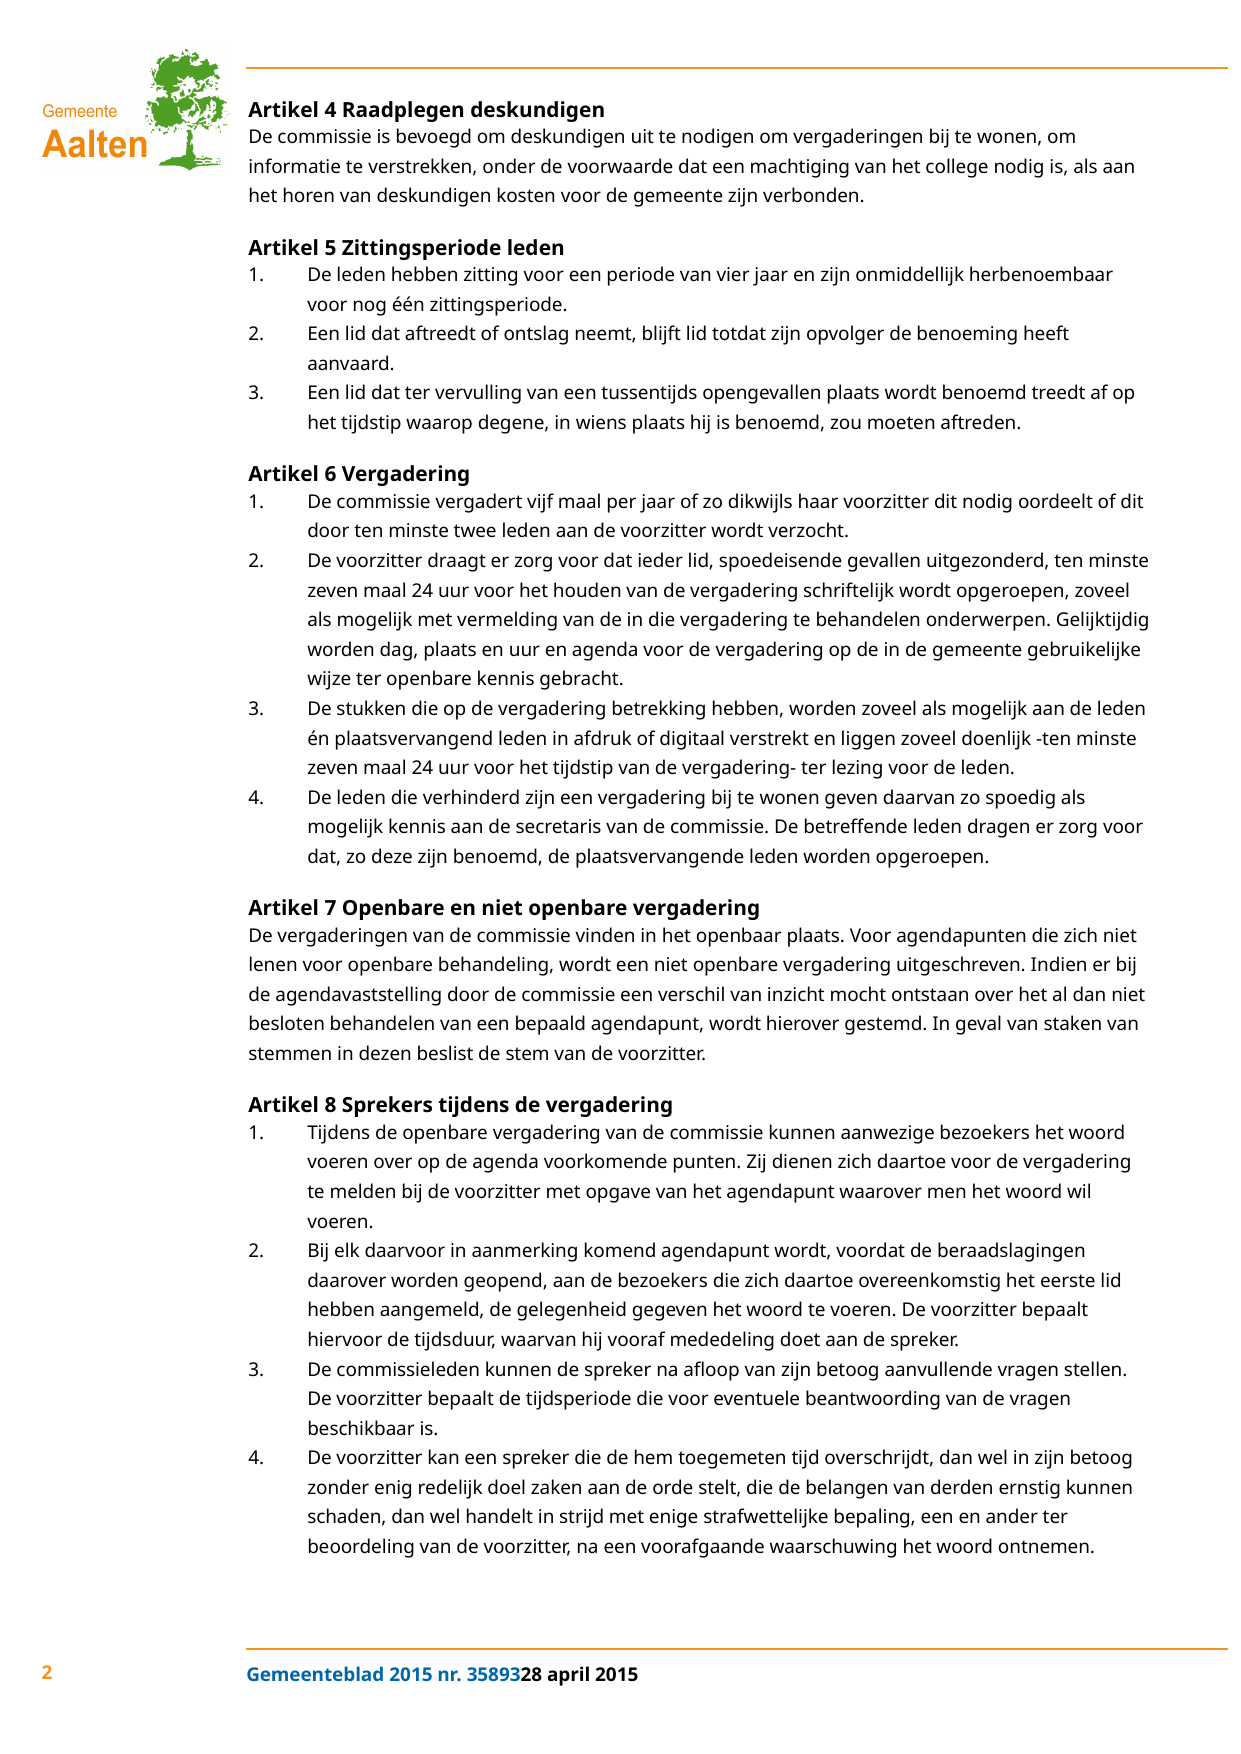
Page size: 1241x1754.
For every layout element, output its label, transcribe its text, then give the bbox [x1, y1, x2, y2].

list De commissie vergadert vijf maal per jaar of zo dikwijls haar voorzitter dit nodig oordeelt of dit door ten minste twee leden aan de voorzitter wordt verzocht. [248, 488, 1152, 543]
text Artikel 5 Zittingsperiode leden [248, 233, 1152, 261]
list De stukken die op de vergadering betrekking hebben, worden zoveel als mogelijk aan de leden én plaatsvervangend leden in afdruk of digitaal verstrekt en liggen zoveel doenlijk -ten minste zeven maal 24 uur voor het tijdstip van de vergadering- ter lezing voor de leden. [248, 695, 1152, 780]
text Artikel 6 Vergadering [248, 459, 1152, 488]
list De commissieleden kunnen de spreker na afloop van zijn betoog aanvullende vragen stellen. De voorzitter bepaalt de tijdsperiode die voor eventuele beantwoording van de vragen beschikbaar is. [248, 1356, 1152, 1441]
list Een lid dat ter vervulling van een tussentijds opengevallen plaats wordt benoemd treedt af op het tijdstip waarop degene, in wiens plaats hij is benoemd, zou moeten aftreden. [248, 379, 1152, 435]
list Bij elk daarvoor in aanmerking komend agendapunt wordt, voordat de beraadslagingen daarover worden geopend, aan de bezoekers die zich daartoe overeenkomstig het eerste lid hebben aangemeld, de gelegenheid gegeven het woord te voeren. De voorzitter bepaalt hiervoor de tijdsduur, waarvan hij vooraf mededeling doet aan de spreker. [248, 1237, 1152, 1352]
list De voorzitter kan een spreker die de hem toegemeten tijd overschrijdt, dan wel in zijn betoog zonder enig redelijk doel zaken aan de orde stelt, die de belangen van derden ernstig kunnen schaden, dan wel handelt in strijd met enige strafwettelijke bepaling, een en ander ter beoordeling van de voorzitter, na een voorafgaande waarschuwing het woord ontnemen. [248, 1444, 1152, 1559]
list Tijdens de openbare vergadering van de commissie kunnen aanwezige bezoekers het woord voeren over op de agenda voorkomende punten. Zij dienen zich daartoe voor de vergadering te melden bij de voorzitter met opgave van het agendapunt waarover men het woord wil voeren. [248, 1119, 1152, 1233]
text De commissie is bevoegd om deskundigen uit te nodigen om vergaderingen bij te wonen, om informatie te verstrekken, onder de voorwaarde dat een machtiging van het college nodig is, als aan het horen van deskundigen kosten voor de gemeente zijn verbonden. [248, 123, 1152, 208]
list De leden hebben zitting voor een periode van vier jaar en zijn onmiddellijk herbenoembaar voor nog één zittingsperiode. [248, 261, 1152, 317]
text Artikel 8 Sprekers tijdens de vergadering [248, 1091, 1152, 1119]
list Een lid dat aftreedt of ontslag neemt, blijft lid totdat zijn opvolger de benoeming heeft aanvaard. [248, 320, 1152, 376]
list De leden die verhinderd zijn een vergadering bij te wonen geven daarvan zo spoedig als mogelijk kennis aan de secretaris van de commissie. De betreffende leden dragen er zorg voor dat, zo deze zijn benoemd, de plaatsvervangende leden worden opgeroepen. [248, 784, 1152, 869]
text Artikel 7 Openbare en niet openbare vergadering [248, 893, 1152, 922]
picture [41, 47, 231, 172]
list De voorzitter draagt er zorg voor dat ieder lid, spoedeisende gevallen uitgezonderd, ten minste zeven maal 24 uur voor het houden van de vergadering schriftelijk wordt opgeroepen, zoveel als mogelijk met vermelding van de in die vergadering te behandelen onderwerpen. Gelijktijdig worden dag, plaats en uur en agenda voor de vergadering op de in de gemeente gebruikelijke wijze ter openbare kennis gebracht. [248, 547, 1152, 691]
text Artikel 4 Raadplegen deskundigen [248, 95, 1152, 123]
text De vergaderingen van de commissie vinden in het openbaar plaats. Voor agendapunten die zich niet lenen voor openbare behandeling, wordt een niet openbare vergadering uitgeschreven. Indien er bij de agendavaststelling door de commissie een verschil van inzicht mocht ontstaan over het al dan niet besloten behandelen van een bepaald agendapunt, wordt hierover gestemd. In geval van staken van stemmen in dezen beslist de stem van de voorzitter. [248, 922, 1152, 1066]
